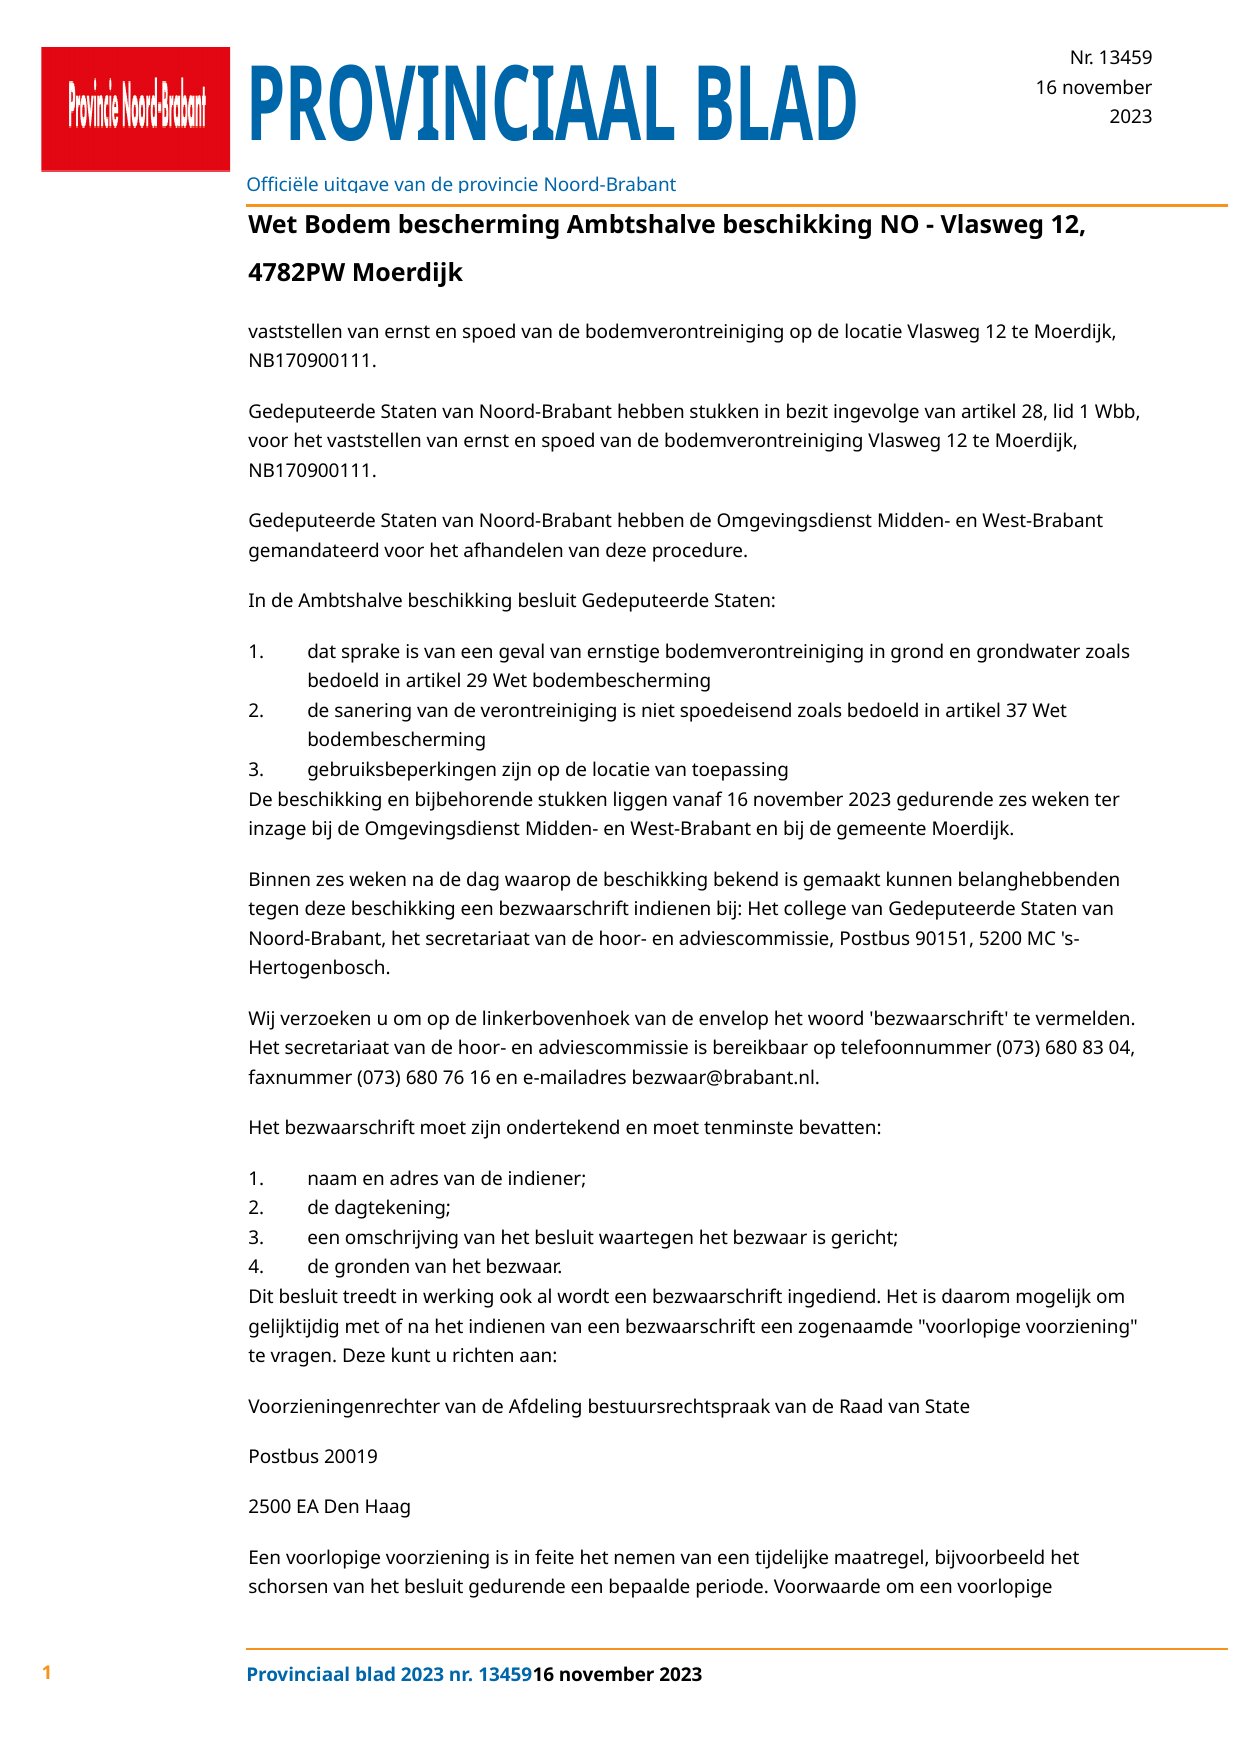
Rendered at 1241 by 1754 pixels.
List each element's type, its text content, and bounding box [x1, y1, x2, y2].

text In de Ambtshalve beschikking besluit Gedeputeerde Staten: [248, 587, 1152, 613]
list gebruiksbeperkingen zijn op de locatie van toepassing [248, 756, 1152, 782]
text Gedeputeerde Staten van Noord-Brabant hebben de Omgevingsdienst Midden- en West-Brabant gemandateerd voor het afhandelen van deze procedure. [248, 507, 1152, 563]
text Dit besluit treedt in werking ook al wordt een bezwaarschrift ingediend. Het is daarom mogelijk om gelijktijdig met of na het indienen van een bezwaarschrift een zogenaamde "voorlopige voorziening" te vragen. Deze kunt u richten aan: [248, 1283, 1152, 1368]
text Voorzieningenrechter van de Afdeling bestuursrechtspraak van de Raad van State [248, 1393, 1152, 1419]
list dat sprake is van een geval van ernstige bodemverontreiniging in grond en grondwater zoals bedoeld in artikel 29 Wet bodembescherming [248, 638, 1152, 693]
text Een voorlopige voorziening is in feite het nemen van een tijdelijke maatregel, bijvoorbeeld het schorsen van het besluit gedurende een bepaalde periode. Voorwaarde om een voorlopige [248, 1544, 1152, 1599]
list de gronden van het bezwaar. [248, 1254, 1152, 1279]
text Het bezwaarschrift moet zijn ondertekend en moet tenminste bevatten: [248, 1114, 1152, 1140]
list de dagtekening; [248, 1194, 1152, 1220]
list een omschrijving van het besluit waartegen het bezwaar is gericht; [248, 1224, 1152, 1250]
text Wij verzoeken u om op de linkerbovenhoek van de envelop het woord 'bezwaarschrift' te vermelden. Het secretariaat van de hoor- en adviescommissie is bereikbaar op telefoonnummer (073) 680 83 04, faxnummer (073) 680 76 16 en e-mailadres bezwaar@brabant.nl. [248, 1005, 1152, 1090]
text Postbus 20019 [248, 1443, 1152, 1469]
list de sanering van de verontreiniging is niet spoedeisend zoals bedoeld in artikel 37 Wet bodembescherming [248, 697, 1152, 752]
text Wet Bodem bescherming Ambtshalve beschikking NO - Vlasweg 12, 4782PW Moerdijk [248, 207, 1152, 288]
text vaststellen van ernst en spoed van de bodemverontreiniging op de locatie Vlasweg 12 te Moerdijk, NB170900111. [248, 318, 1152, 373]
picture [41, 47, 231, 172]
text 2500 EA Den Haag [248, 1494, 1152, 1519]
text Binnen zes weken na de dag waarop de beschikking bekend is gemaakt kunnen belanghebbenden tegen deze beschikking een bezwaarschrift indienen bij: Het college van Gedeputeerde Staten van Noord-Brabant, het secretariaat van de hoor- en adviescommissie, Postbus 90151, 5200 MC 's-Hertogenbosch. [248, 866, 1152, 980]
text De beschikking en bijbehorende stukken liggen vanaf 16 november 2023 gedurende zes weken ter inzage bij de Omgevingsdienst Midden- en West-Brabant en bij de gemeente Moerdijk. [248, 786, 1152, 841]
list naam en adres van de indiener; [248, 1165, 1152, 1191]
text Gedeputeerde Staten van Noord-Brabant hebben stukken in bezit ingevolge van artikel 28, lid 1 Wbb, voor het vaststellen van ernst en spoed van de bodemverontreiniging Vlasweg 12 te Moerdijk, NB170900111. [248, 398, 1152, 483]
